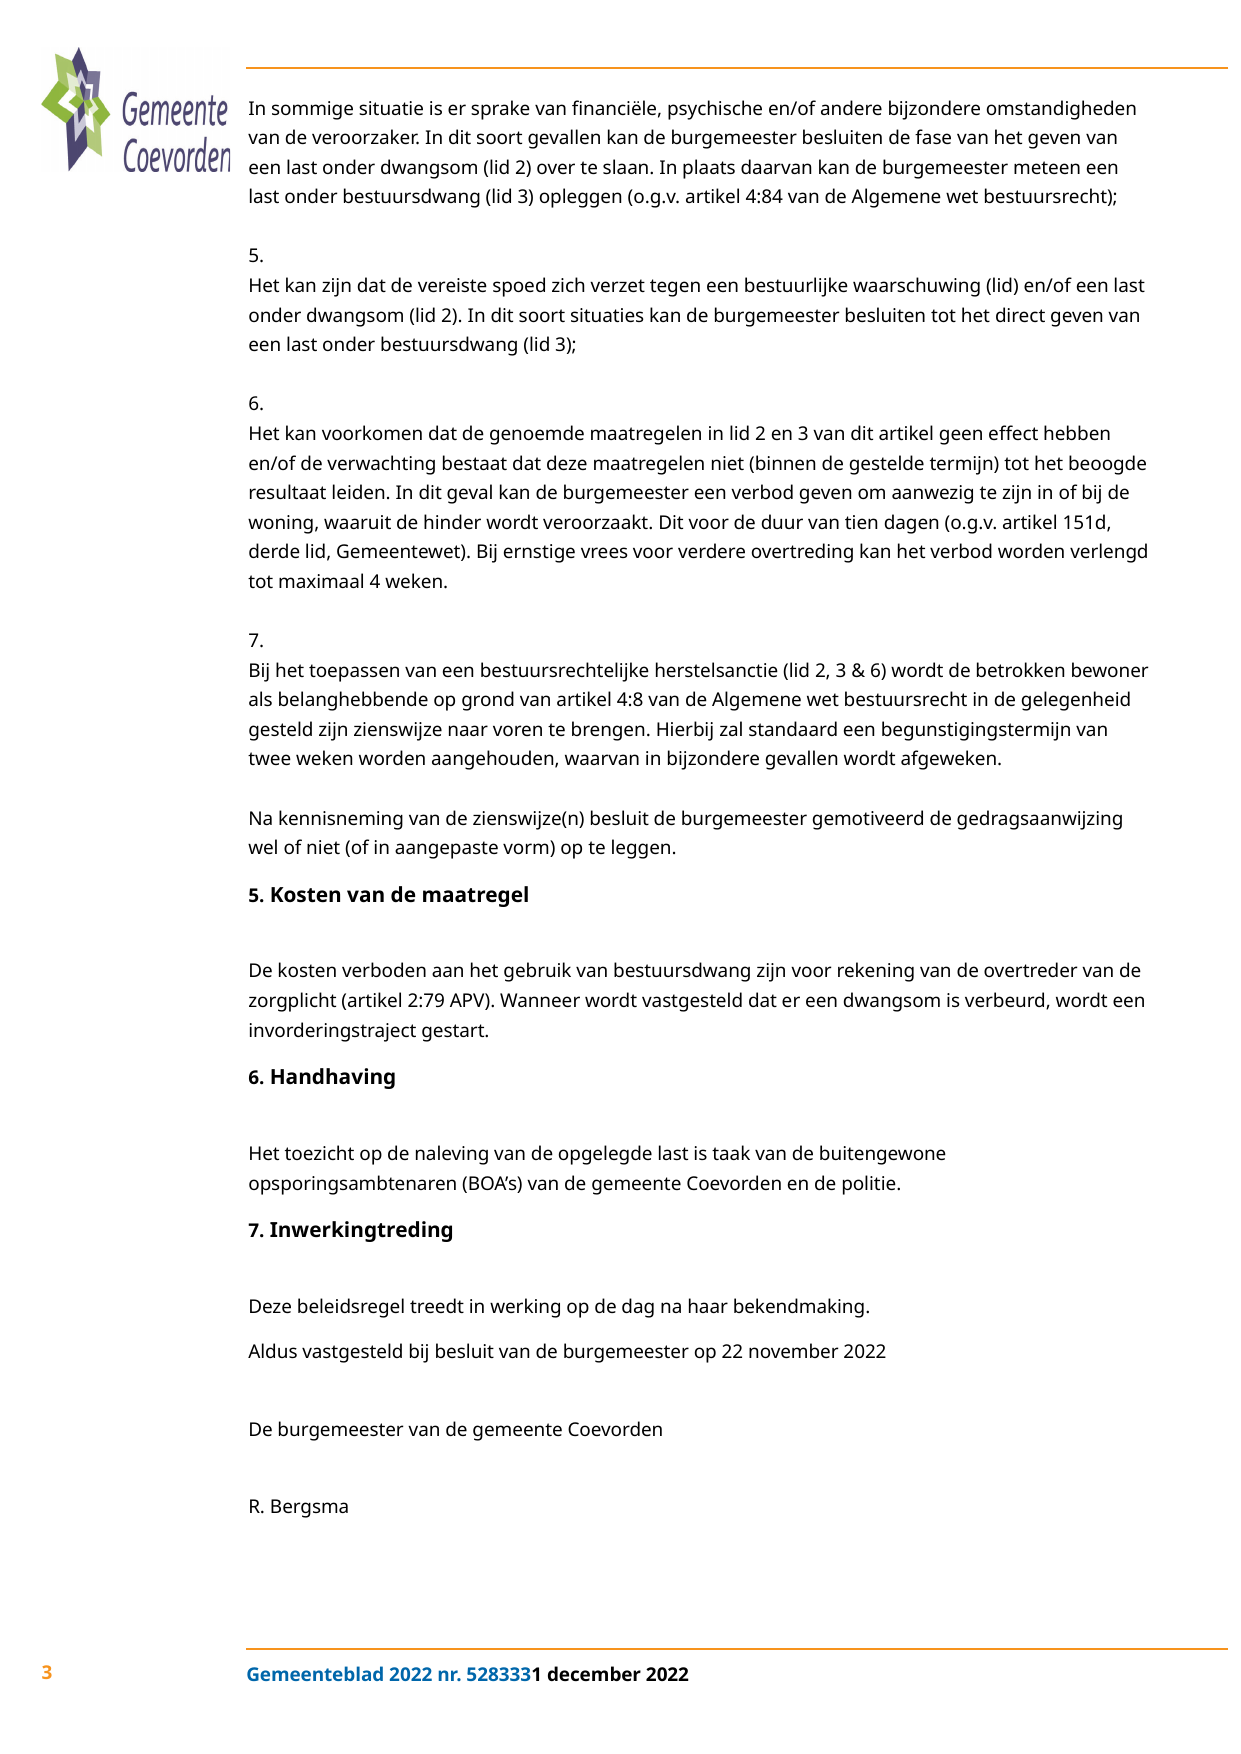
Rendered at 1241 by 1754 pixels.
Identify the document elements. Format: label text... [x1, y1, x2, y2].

text 7. Inwerkingtreding [248, 1215, 1152, 1244]
picture [41, 47, 231, 172]
text Aldus vastgesteld bij besluit van de burgemeester op 22 november 2022 [248, 1339, 1152, 1364]
text De burgemeester van de gemeente Coevorden [248, 1416, 1152, 1442]
text 5. Kosten van de maatregel [248, 880, 1152, 908]
text R. Bergsma [248, 1493, 1152, 1519]
text Het toezicht op de naleving van de opgelegde last is taak van de buitengewone opsporingsambtenaren (BOA’s) van de gemeente Coevorden en de politie. [248, 1140, 1152, 1196]
text Het kan zijn dat de vereiste spoed zich verzet tegen een bestuurlijke waarschuwing (lid) en/of een last onder dwangsom (lid 2). In dit soort situaties kan de burgemeester besluiten tot het direct geven van een last onder bestuursdwang (lid 3); [248, 272, 1152, 357]
text 7. [248, 627, 1152, 653]
text De kosten verboden aan het gebruik van bestuursdwang zijn voor rekening van de overtreder van de zorgplicht (artikel 2:79 APV). Wanneer wordt vastgesteld dat er een dwangsom is verbeurd, wordt een invorderingstraject gestart. [248, 958, 1152, 1043]
text Het kan voorkomen dat de genoemde maatregelen in lid 2 en 3 van dit artikel geen effect hebben en/of de verwachting bestaat dat deze maatregelen niet (binnen de gestelde termijn) tot het beoogde resultaat leiden. In dit geval kan de burgemeester een verbod geven om aanwezig te zijn in of bij de woning, waaruit de hinder wordt veroorzaakt. Dit voor de duur van tien dagen (o.g.v. artikel 151d, derde lid, Gemeentewet). Bij ernstige vrees voor verdere overtreding kan het verbod worden verlengd tot maximaal 4 weken. [248, 420, 1152, 594]
text 5. [248, 243, 1152, 268]
text Deze beleidsregel treedt in werking op de dag na haar bekendmaking. [248, 1293, 1152, 1319]
text Na kennisneming van de zienswijze(n) besluit de burgemeester gemotiveerd de gedragsaanwijzing wel of niet (of in aangepaste vorm) op te leggen. [248, 805, 1152, 860]
text 6. [248, 391, 1152, 416]
text In sommige situatie is er sprake van financiële, psychische en/of andere bijzondere omstandigheden van de veroorzaker. In dit soort gevallen kan de burgemeester besluiten de fase van het geven van een last onder dwangsom (lid 2) over te slaan. In plaats daarvan kan de burgemeester meteen een last onder bestuursdwang (lid 3) opleggen (o.g.v. artikel 4:84 van de Algemene wet bestuursrecht); [248, 95, 1152, 209]
text Bij het toepassen van een bestuursrechtelijke herstelsanctie (lid 2, 3 & 6) wordt de betrokken bewoner als belanghebbende op grond van artikel 4:8 van de Algemene wet bestuursrecht in de gelegenheid gesteld zijn zienswijze naar voren te brengen. Hierbij zal standaard een begunstigingstermijn van twee weken worden aangehouden, waarvan in bijzondere gevallen wordt afgeweken. [248, 657, 1152, 771]
text 6. Handhaving [248, 1062, 1152, 1091]
